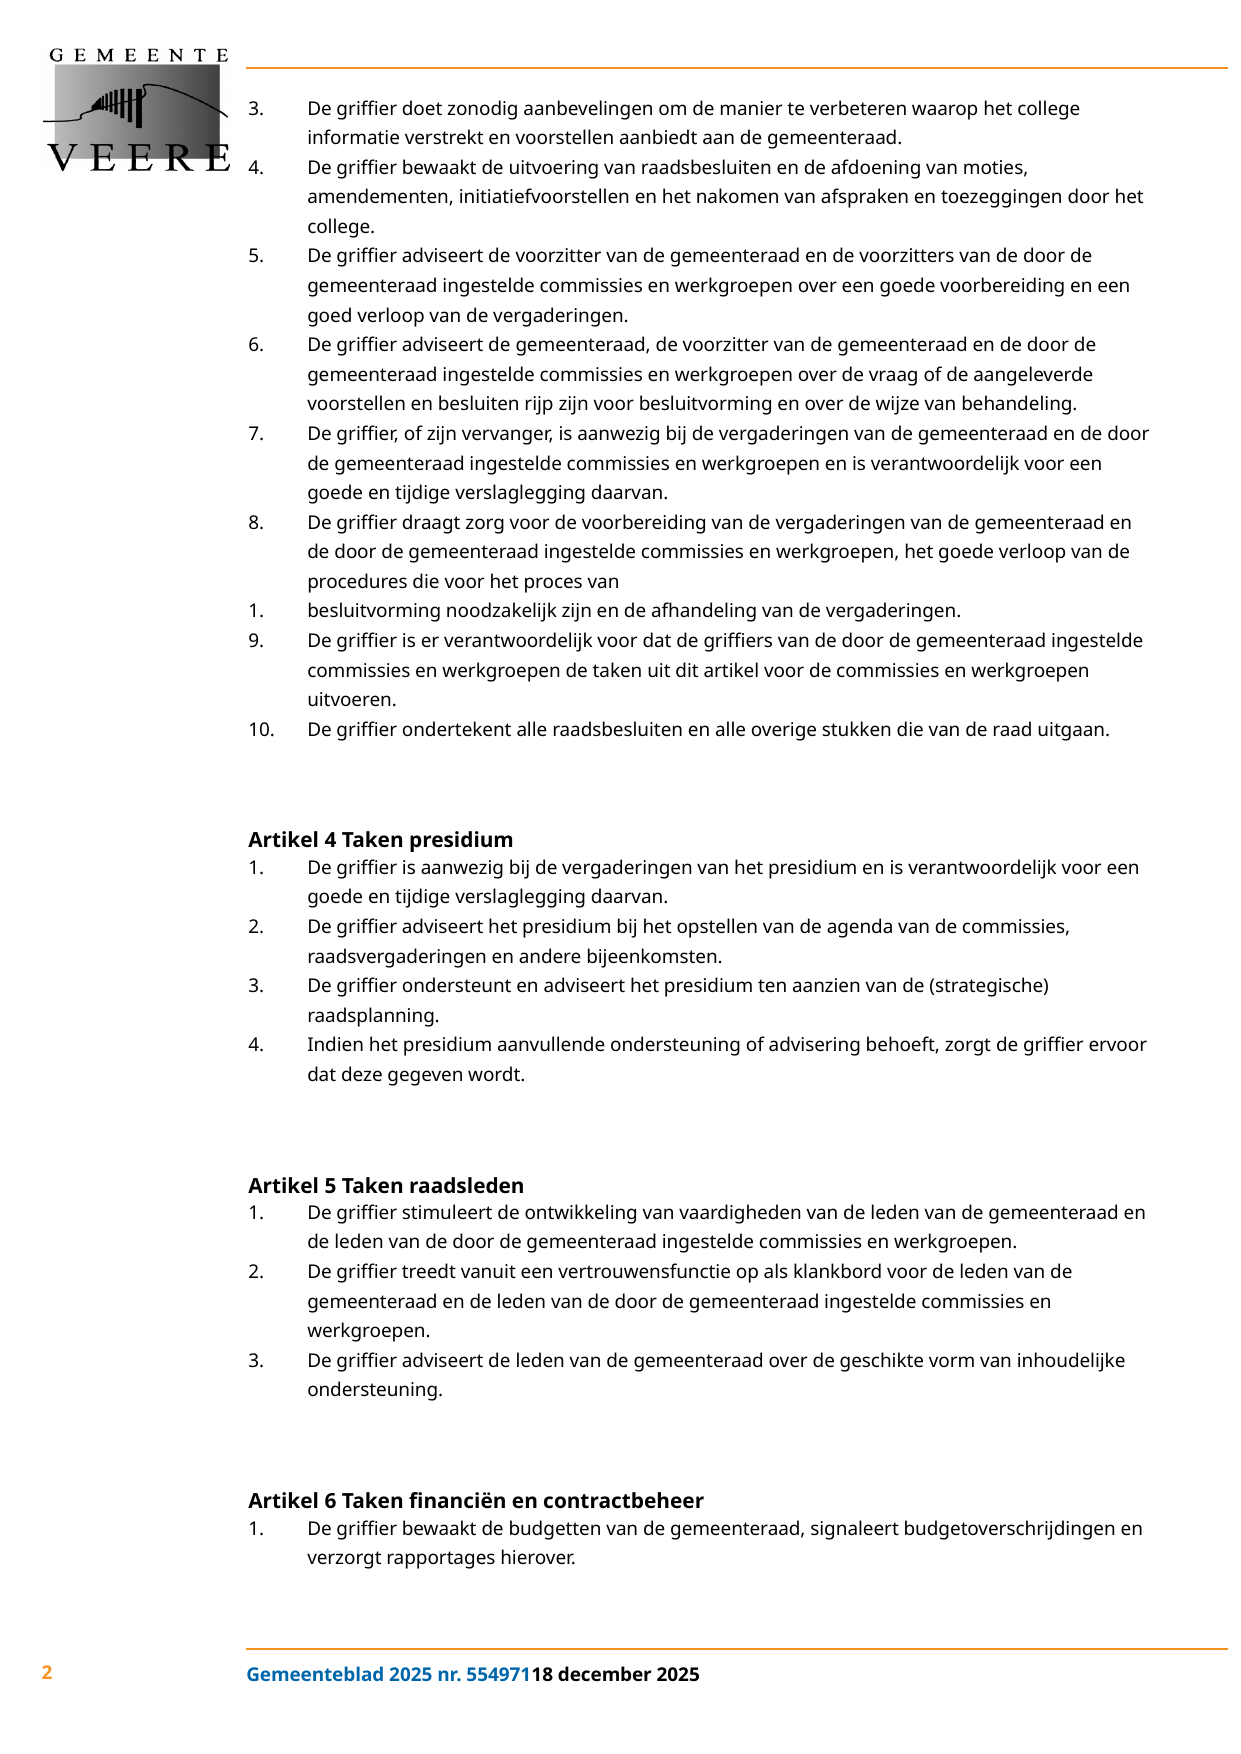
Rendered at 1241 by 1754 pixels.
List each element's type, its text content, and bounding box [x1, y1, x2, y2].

list De griffier ondersteunt en adviseert het presidium ten aanzien van de (strategische) raadsplanning. [248, 972, 1152, 1028]
list De griffier is aanwezig bij de vergaderingen van het presidium en is verantwoordelijk voor een goede en tijdige verslaglegging daarvan. [248, 854, 1152, 909]
list De griffier is er verantwoordelijk voor dat de griffiers van de door de gemeenteraad ingestelde commissies en werkgroepen de taken uit dit artikel voor de commissies en werkgroepen uitvoeren. [248, 627, 1152, 712]
picture [41, 47, 231, 172]
list besluitvorming noodzakelijk zijn en de afhandeling van de vergaderingen. [248, 598, 1152, 623]
text Artikel 5 Taken raadsleden [248, 1171, 1152, 1199]
list De griffier ondertekent alle raadsbesluiten en alle overige stukken die van de raad uitgaan. [248, 716, 1152, 742]
list De griffier adviseert het presidium bij het opstellen van de agenda van de commissies, raadsvergaderingen en andere bijeenkomsten. [248, 913, 1152, 968]
list De griffier bewaakt de uitvoering van raadsbesluiten en de afdoening van moties, amendementen, initiatiefvoorstellen en het nakomen van afspraken en toezeggingen door het college. [248, 154, 1152, 239]
list De griffier doet zonodig aanbevelingen om de manier te verbeteren waarop het college informatie verstrekt en voorstellen aanbiedt aan de gemeenteraad. [248, 95, 1152, 150]
list De griffier, of zijn vervanger, is aanwezig bij de vergaderingen van de gemeenteraad en de door de gemeenteraad ingestelde commissies en werkgroepen en is verantwoordelijk voor een goede en tijdige verslaglegging daarvan. [248, 420, 1152, 505]
list De griffier adviseert de voorzitter van de gemeenteraad en de voorzitters van de door de gemeenteraad ingestelde commissies en werkgroepen over een goede voorbereiding en een goed verloop van de vergaderingen. [248, 243, 1152, 328]
list De griffier bewaakt de budgetten van de gemeenteraad, signaleert budgetoverschrijdingen en verzorgt rapportages hierover. [248, 1515, 1152, 1570]
list De griffier adviseert de gemeenteraad, de voorzitter van de gemeenteraad en de door de gemeenteraad ingestelde commissies en werkgroepen over de vraag of de aangeleverde voorstellen en besluiten rijp zijn voor besluitvorming en over de wijze van behandeling. [248, 331, 1152, 416]
list De griffier adviseert de leden van de gemeenteraad over de geschikte vorm van inhoudelijke ondersteuning. [248, 1347, 1152, 1402]
text Artikel 6 Taken financiën en contractbeheer [248, 1486, 1152, 1515]
list De griffier draagt zorg voor de voorbereiding van de vergaderingen van de gemeenteraad en de door de gemeenteraad ingestelde commissies en werkgroepen, het goede verloop van de procedures die voor het proces van [248, 509, 1152, 594]
list De griffier treedt vanuit een vertrouwensfunctie op als klankbord voor de leden van de gemeenteraad en de leden van de door de gemeenteraad ingestelde commissies en werkgroepen. [248, 1258, 1152, 1343]
list De griffier stimuleert de ontwikkeling van vaardigheden van de leden van de gemeenteraad en de leden van de door de gemeenteraad ingestelde commissies en werkgroepen. [248, 1199, 1152, 1254]
list Indien het presidium aanvullende ondersteuning of advisering behoeft, zorgt de griffier ervoor dat deze gegeven wordt. [248, 1032, 1152, 1087]
text Artikel 4 Taken presidium [248, 826, 1152, 854]
